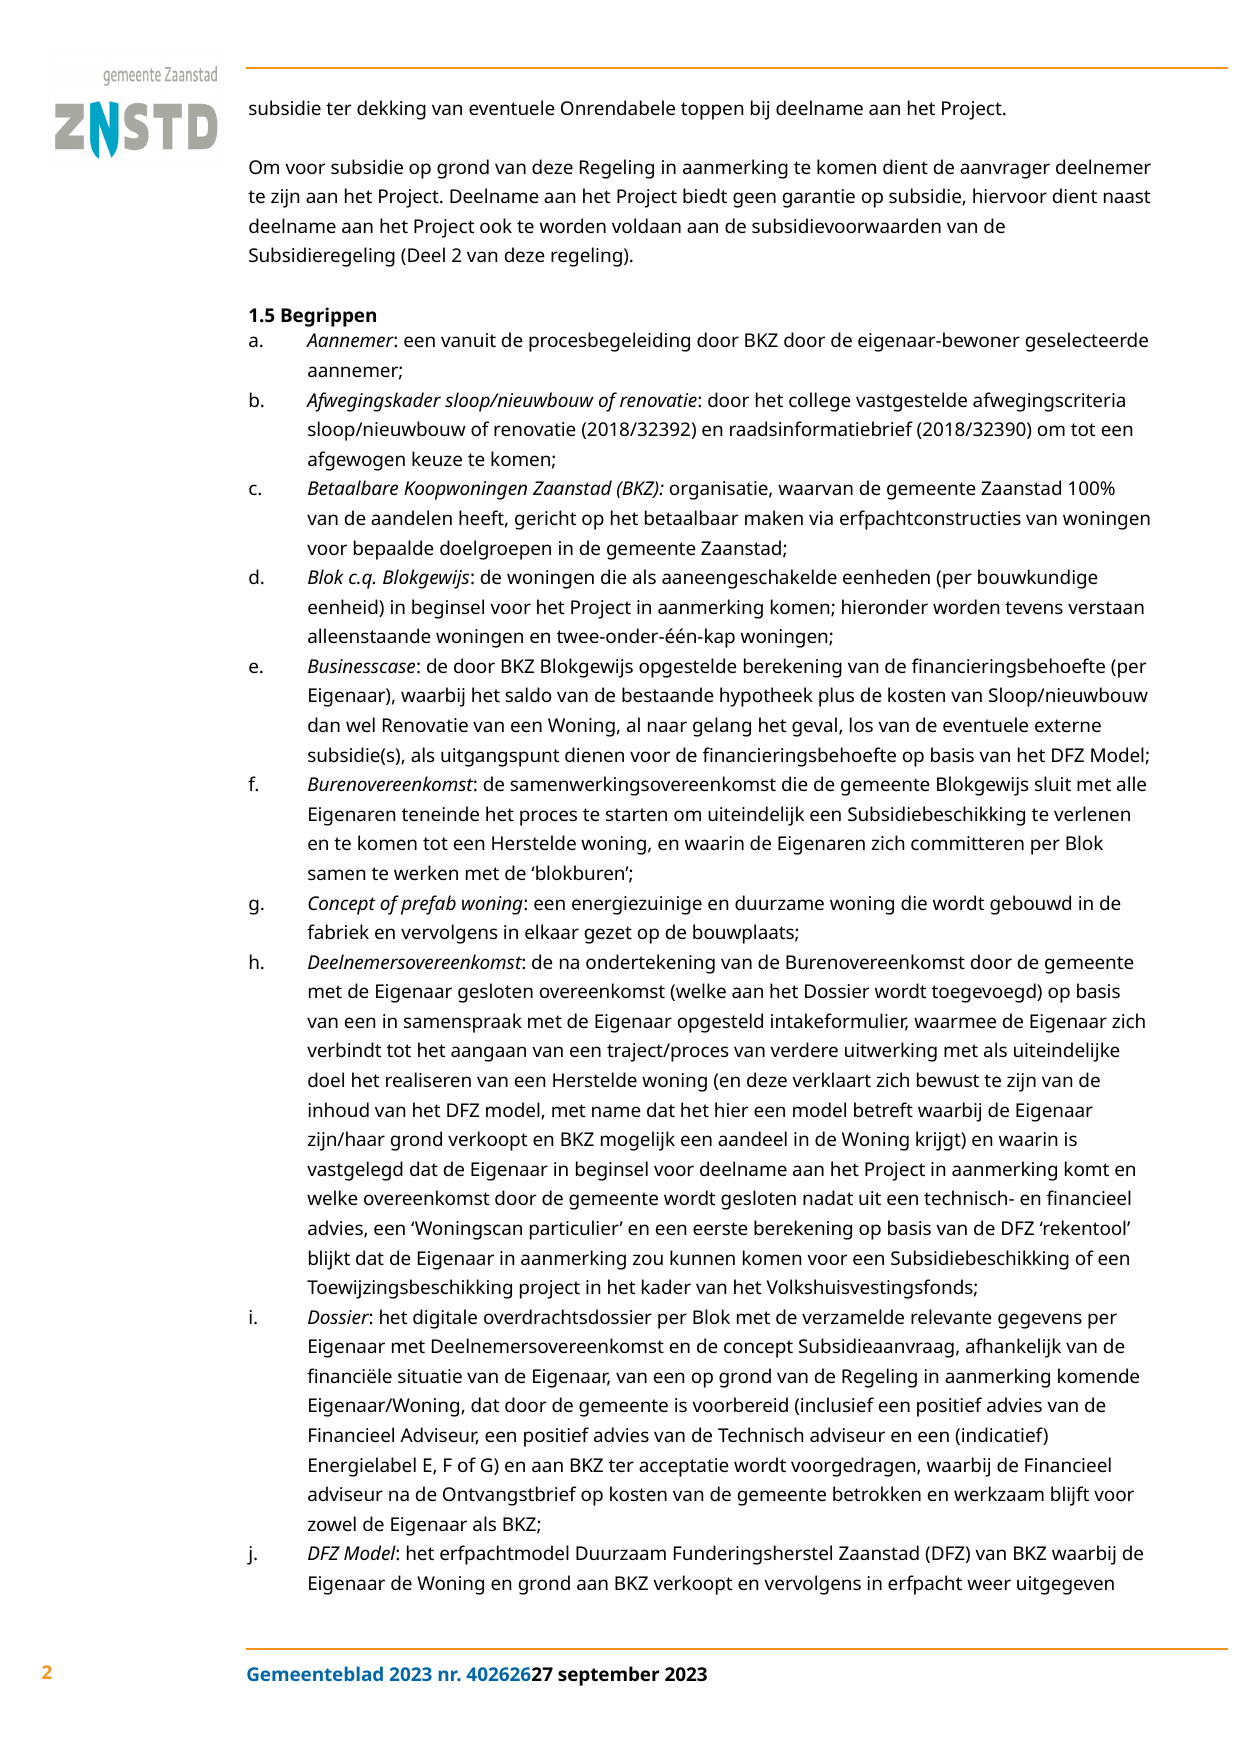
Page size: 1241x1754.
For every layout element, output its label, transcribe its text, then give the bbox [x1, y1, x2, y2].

text Om voor subsidie op grond van deze Regeling in aanmerking te komen dient de aanvrager deelnemer te zijn aan het Project. Deelname aan het Project biedt geen garantie op subsidie, hiervoor dient naast deelname aan het Project ook te worden voldaan aan de subsidievoorwaarden van de Subsidieregeling (Deel 2 van deze regeling). [248, 154, 1152, 268]
list Concept of prefab woning: een energiezuinige en duurzame woning die wordt gebouwd in de fabriek en vervolgens in elkaar gezet op de bouwplaats; [248, 890, 1152, 945]
list Burenovereenkomst: de samenwerkingsovereenkomst die de gemeente Blokgewijs sluit met alle Eigenaren teneinde het proces te starten om uiteindelijk een Subsidiebeschikking te verlenen en te komen tot een Herstelde woning, en waarin de Eigenaren zich committeren per Blok samen te werken met de ‘blokburen’; [248, 771, 1152, 886]
list Businesscase: de door BKZ Blokgewijs opgestelde berekening van de financieringsbehoefte (per Eigenaar), waarbij het saldo van de bestaande hypotheek plus de kosten van Sloop/nieuwbouw dan wel Renovatie van een Woning, al naar gelang het geval, los van de eventuele externe subsidie(s), als uitgangspunt dienen voor de financieringsbehoefte op basis van het DFZ Model; [248, 653, 1152, 767]
list Blok c.q. Blokgewijs: de woningen die als aaneengeschakelde eenheden (per bouwkundige eenheid) in beginsel voor het Project in aanmerking komen; hieronder worden tevens verstaan alleenstaande woningen en twee-onder-één-kap woningen; [248, 564, 1152, 649]
list Afwegingskader sloop/nieuwbouw of renovatie: door het college vastgestelde afwegingscriteria sloop/nieuwbouw of renovatie (2018/32392) en raadsinformatiebrief (2018/32390) om tot een afgewogen keuze te komen; [248, 387, 1152, 472]
text subsidie ter dekking van eventuele Onrendabele toppen bij deelname aan het Project. [248, 95, 1152, 121]
list Aannemer: een vanuit de procesbegeleiding door BKZ door de eigenaar-bewoner geselecteerde aannemer; [248, 328, 1152, 383]
list DFZ Model: het erfpachtmodel Duurzaam Funderingsherstel Zaanstad (DFZ) van BKZ waarbij de Eigenaar de Woning en grond aan BKZ verkoopt en vervolgens in erfpacht weer uitgegeven [248, 1541, 1152, 1596]
picture [41, 47, 231, 172]
text 1.5 Begrippen [248, 302, 1152, 328]
list Deelnemersovereenkomst: de na ondertekening van de Burenovereenkomst door de gemeente met de Eigenaar gesloten overeenkomst (welke aan het Dossier wordt toegevoegd) op basis van een in samenspraak met de Eigenaar opgesteld intakeformulier, waarmee de Eigenaar zich verbindt tot het aangaan van een traject/proces van verdere uitwerking met als uiteindelijke doel het realiseren van een Herstelde woning (en deze verklaart zich bewust te zijn van de inhoud van het DFZ model, met name dat het hier een model betreft waarbij de Eigenaar zijn/haar grond verkoopt en BKZ mogelijk een aandeel in de Woning krijgt) en waarin is vastgelegd dat de Eigenaar in beginsel voor deelname aan het Project in aanmerking komt en welke overeenkomst door de gemeente wordt gesloten nadat uit een technisch- en financieel advies, een ‘Woningscan particulier’ en een eerste berekening op basis van de DFZ ‘rekentool’ blijkt dat de Eigenaar in aanmerking zou kunnen komen voor een Subsidiebeschikking of een Toewijzingsbeschikking project in het kader van het Volkshuisvestingsfonds; [248, 949, 1152, 1300]
list Dossier: het digitale overdrachtsdossier per Blok met de verzamelde relevante gegevens per Eigenaar met Deelnemersovereenkomst en de concept Subsidieaanvraag, afhankelijk van de financiële situatie van de Eigenaar, van een op grond van de Regeling in aanmerking komende Eigenaar/Woning, dat door de gemeente is voorbereid (inclusief een positief advies van de Financieel Adviseur, een positief advies van de Technisch adviseur en een (indicatief) Energielabel E, F of G) en aan BKZ ter acceptatie wordt voorgedragen, waarbij de Financieel adviseur na de Ontvangstbrief op kosten van de gemeente betrokken en werkzaam blijft voor zowel de Eigenaar als BKZ; [248, 1304, 1152, 1537]
list Betaalbare Koopwoningen Zaanstad (BKZ): organisatie, waarvan de gemeente Zaanstad 100% van de aandelen heeft, gericht op het betaalbaar maken via erfpachtconstructies van woningen voor bepaalde doelgroepen in de gemeente Zaanstad; [248, 476, 1152, 560]
